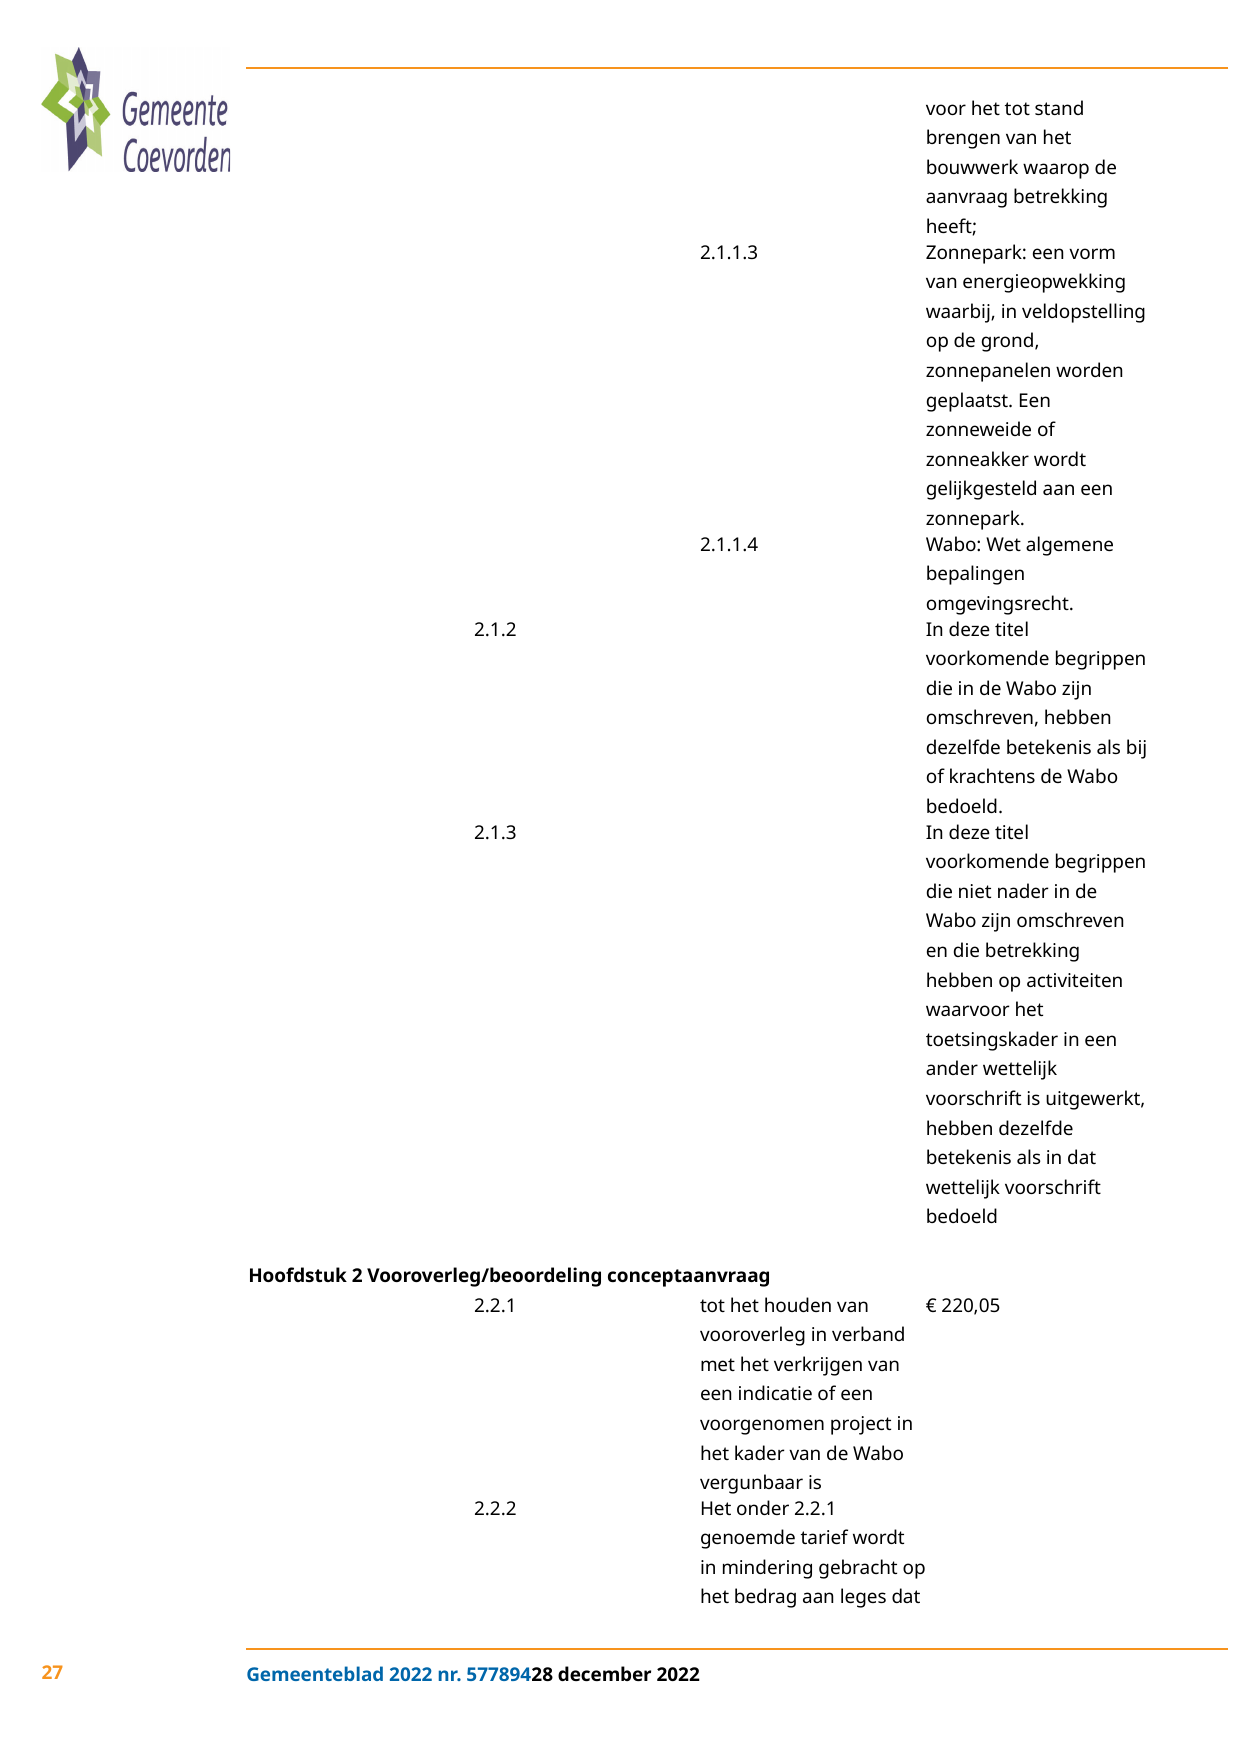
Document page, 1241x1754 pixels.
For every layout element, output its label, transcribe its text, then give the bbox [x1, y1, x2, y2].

table_cell [474, 531, 700, 616]
table_cell Het onder 2.2.1 genoemde tarief wordt in mindering gebracht op het bedrag aan leges dat [700, 1495, 926, 1609]
text Hoofdstuk 2 Vooroverleg/beoordeling conceptaanvraag [248, 1262, 1152, 1288]
table_cell [248, 95, 474, 239]
table_cell [248, 616, 474, 819]
table_cell [474, 239, 700, 531]
table_cell [926, 1495, 1152, 1609]
picture [41, 47, 231, 172]
table_header tot het houden van vooroverleg in verband met het verkrijgen van een indicatie of een voorgenomen project in het kader van de Wabo vergunbaar is [700, 1292, 926, 1495]
table_cell 2.1.1.3 [700, 239, 926, 531]
table_cell [248, 531, 474, 616]
table_cell 2.1.3 [474, 819, 700, 1229]
table_cell [700, 95, 926, 239]
table_header [248, 1292, 474, 1495]
table_cell [248, 239, 474, 531]
table_cell Zonnepark: een vorm van energieopwekking waarbij, in veldopstelling op de grond, zonnepanelen worden geplaatst. Een zonneweide of zonneakker wordt gelijkgesteld aan een zonnepark. [926, 239, 1152, 531]
table_cell 2.1.2 [474, 616, 700, 819]
table_cell [248, 1495, 474, 1609]
table_cell [700, 616, 926, 819]
table_cell [474, 95, 700, 239]
table_header € 220,05 [926, 1292, 1152, 1495]
table_cell Wabo: Wet algemene bepalingen omgevingsrecht. [926, 531, 1152, 616]
table_cell voor het tot stand brengen van het bouwwerk waarop de aanvraag betrekking heeft; [926, 95, 1152, 239]
table_header 2.2.1 [474, 1292, 700, 1495]
table_cell [700, 819, 926, 1229]
table_cell 2.2.2 [474, 1495, 700, 1609]
table_cell In deze titel voorkomende begrippen die niet nader in de Wabo zijn omschreven en die betrekking hebben op activiteiten waarvoor het toetsingskader in een ander wettelijk voorschrift is uitgewerkt, hebben dezelfde betekenis als in dat wettelijk voorschrift bedoeld [926, 819, 1152, 1229]
table_cell [248, 819, 474, 1229]
table_cell In deze titel voorkomende begrippen die in de Wabo zijn omschreven, hebben dezelfde betekenis als bij of krachtens de Wabo bedoeld. [926, 616, 1152, 819]
table_cell 2.1.1.4 [700, 531, 926, 616]
